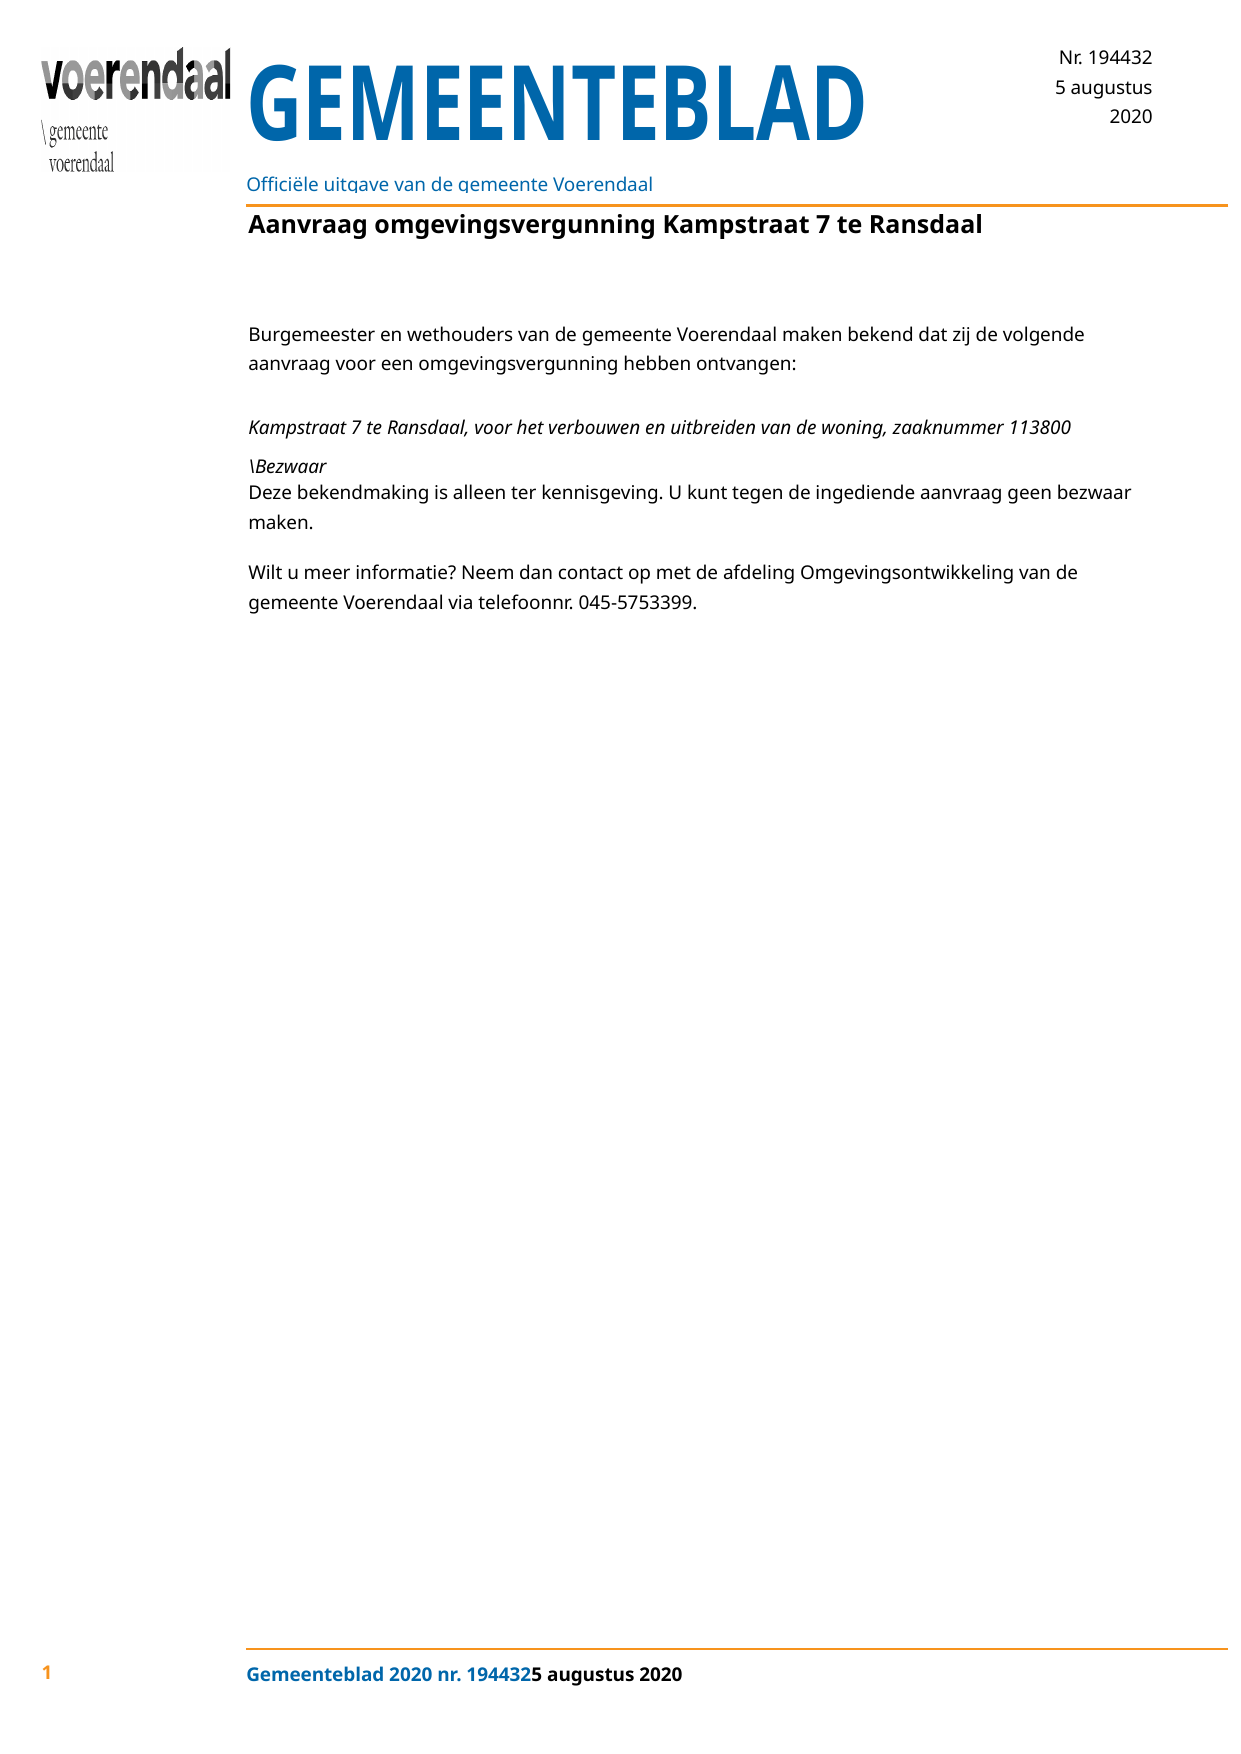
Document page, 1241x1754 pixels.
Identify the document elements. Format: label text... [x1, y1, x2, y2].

picture [41, 47, 231, 172]
text Burgemeester en wethouders van de gemeente Voerendaal maken bekend dat zij de volgende aanvraag voor een omgevingsvergunning hebben ontvangen: [248, 321, 1152, 376]
text Wilt u meer informatie? Neem dan contact op met de afdeling Omgevingsontwikkeling van de gemeente Voerendaal via telefoonnr. 045-5753399. [248, 559, 1152, 614]
text Deze bekendmaking is alleen ter kennisgeving. U kunt tegen de ingediende aanvraag geen bezwaar maken. [248, 479, 1152, 534]
text Kampstraat 7 te Ransdaal, voor het verbouwen en uitbreiden van de woning, zaaknummer 113800 [248, 414, 1152, 440]
text Aanvraag omgevingsvergunning Kampstraat 7 te Ransdaal [248, 207, 1152, 241]
text \Bezwaar [248, 453, 1152, 479]
